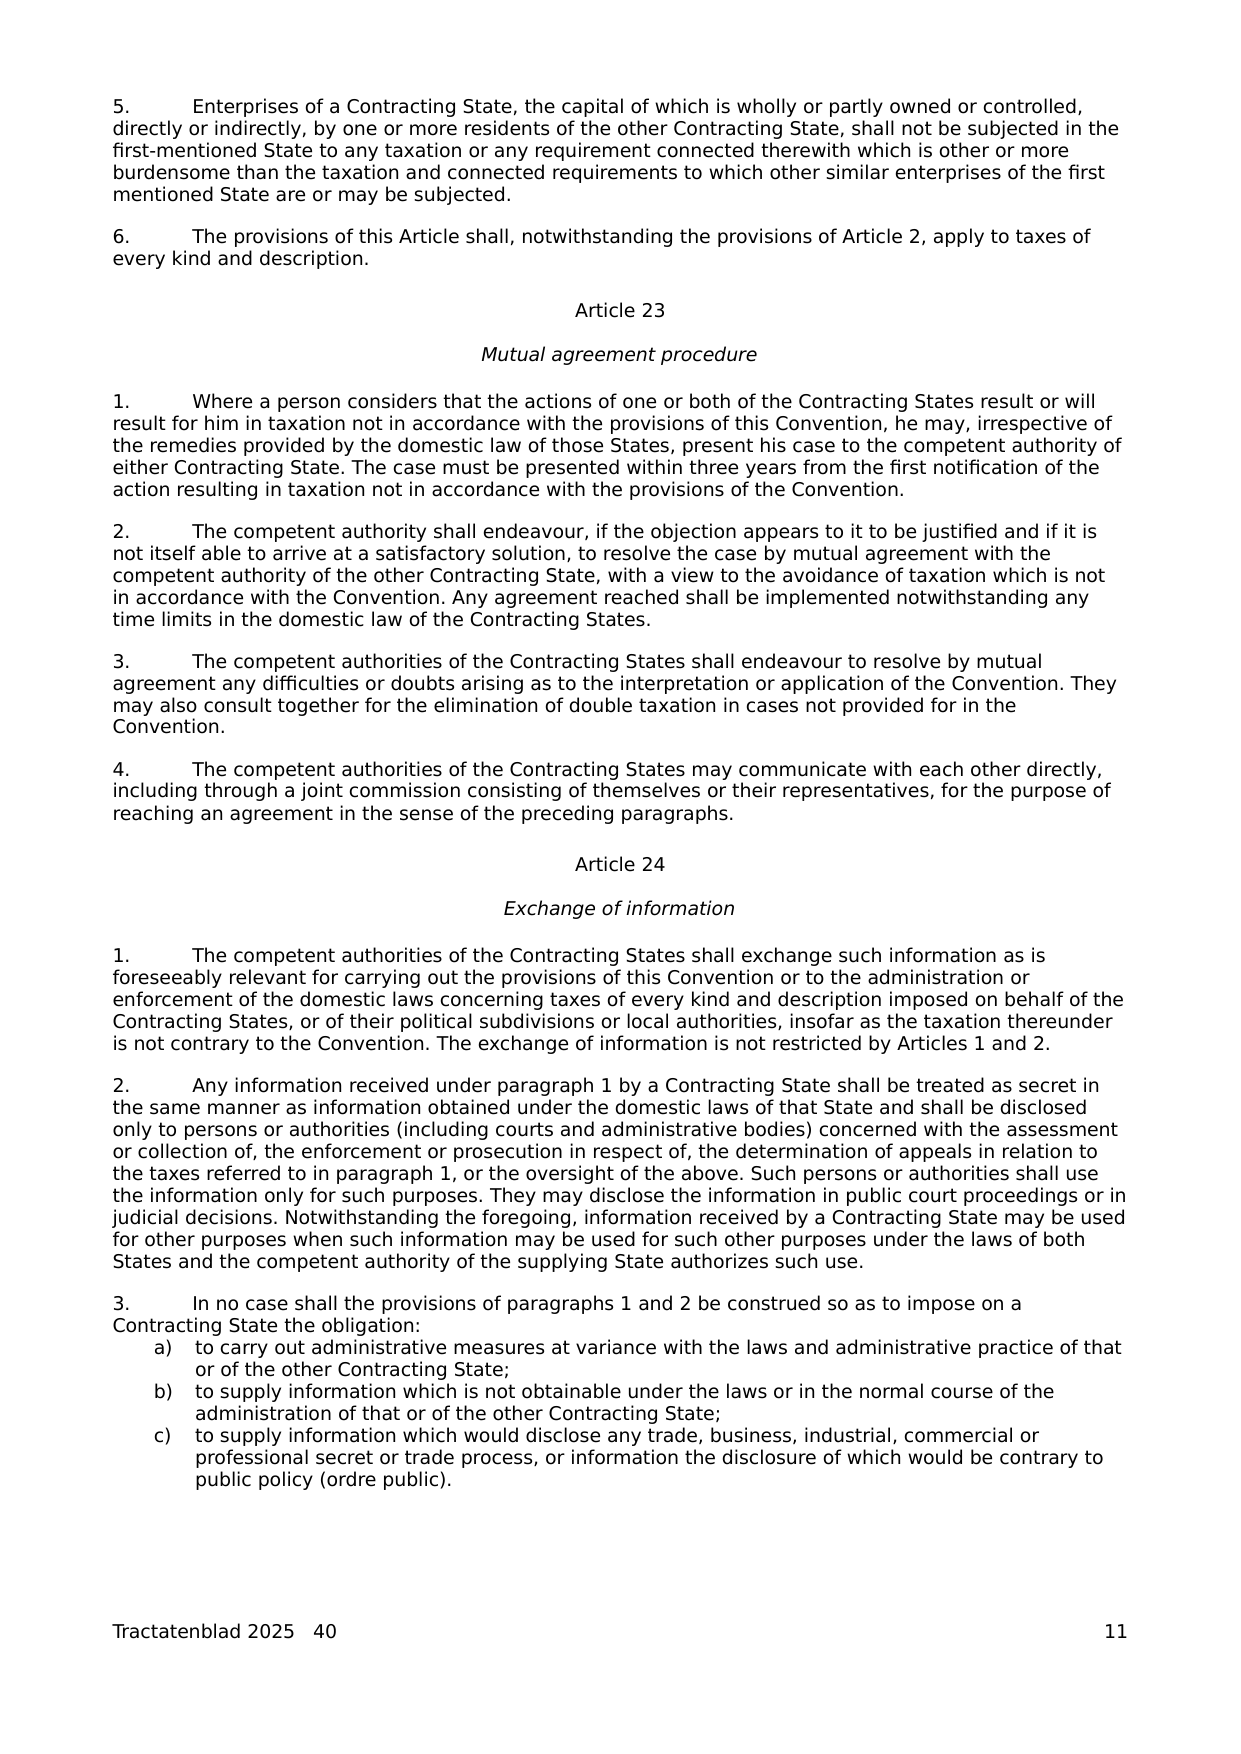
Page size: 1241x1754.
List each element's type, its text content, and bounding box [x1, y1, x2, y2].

text 2. Any information received under paragraph 1 by a Contracting State shall be treated as secret in the same manner as information obtained under the domestic laws of that State and shall be disclosed only to persons or authorities (including courts and administrative bodies) concerned with the assessment or collection of, the enforcement or prosecution in respect of, the determination of appeals in relation to the taxes referred to in paragraph 1, or the oversight of the above. Such persons or authorities shall use the information only for such purposes. They may disclose the information in public court proceedings or in judicial decisions. Notwithstanding the foregoing, information received by a Contracting State may be used for other purposes when such information may be used for such other purposes under the laws of both States and the competent authority of the supplying State authorizes such use. [112, 1075, 1128, 1273]
text 2. The competent authority shall endeavour, if the objection appears to it to be justified and if it is not itself able to arrive at a satisfactory solution, to resolve the case by mutual agreement with the competent authority of the other Contracting State, with a view to the avoidance of taxation which is not in accordance with the Convention. Any agreement reached shall be implemented notwithstanding any time limits in the domestic law of the Contracting States. [112, 521, 1128, 631]
text b) to supply information which is not obtainable under the laws or in the normal course of the administration of that or of the other Contracting State; [153, 1381, 1128, 1425]
text 1. Where a person considers that the actions of one or both of the Contracting States result or will result for him in taxation not in accordance with the provisions of this Convention, he may, irrespective of the remedies provided by the domestic law of those States, present his case to the competent authority of either Contracting State. The case must be presented within three years from the first notification of the action resulting in taxation not in accordance with the provisions of the Convention. [112, 391, 1128, 501]
text 5. Enterprises of a Contracting State, the capital of which is wholly or partly owned or controlled, directly or indirectly, by one or more residents of the other Contracting State, shall not be subjected in the first-mentioned State to any taxation or any requirement connected therewith which is other or more burdensome than the taxation and connected requirements to which other similar enterprises of the first mentioned State are or may be subjected. [112, 96, 1128, 206]
text 1. The competent authorities of the Contracting States shall exchange such information as is foreseeably relevant for carrying out the provisions of this Convention or to the administration or enforcement of the domestic laws concerning taxes of every kind and description imposed on behalf of the Contracting States, or of their political subdivisions or local authorities, insofar as the taxation thereunder is not contrary to the Convention. The exchange of information is not restricted by Articles 1 and 2. [112, 945, 1128, 1055]
text 3. The competent authorities of the Contracting States shall endeavour to resolve by mutual agreement any difficulties or doubts arising as to the interpretation or application of the Convention. They may also consult together for the elimination of double taxation in cases not provided for in the Convention. [112, 651, 1128, 738]
subtitle Article 24 Exchange of information [112, 854, 1128, 920]
text 3. In no case shall the provisions of paragraphs 1 and 2 be construed so as to impose on a Contracting State the obligation: [112, 1293, 1128, 1337]
text a) to carry out administrative measures at variance with the laws and administrative practice of that or of the other Contracting State; [153, 1337, 1128, 1381]
text c) to supply information which would disclose any trade, business, industrial, commercial or professional secret or trade process, or information the disclosure of which would be contrary to public policy (ordre public). [153, 1425, 1128, 1491]
text 6. The provisions of this Article shall, notwithstanding the provisions of Article 2, apply to taxes of every kind and description. [112, 226, 1128, 270]
text 4. The competent authorities of the Contracting States may communicate with each other directly, including through a joint commission consisting of themselves or their representatives, for the purpose of reaching an agreement in the sense of the preceding paragraphs. [112, 758, 1128, 824]
subtitle Article 23 Mutual agreement procedure [112, 300, 1128, 366]
